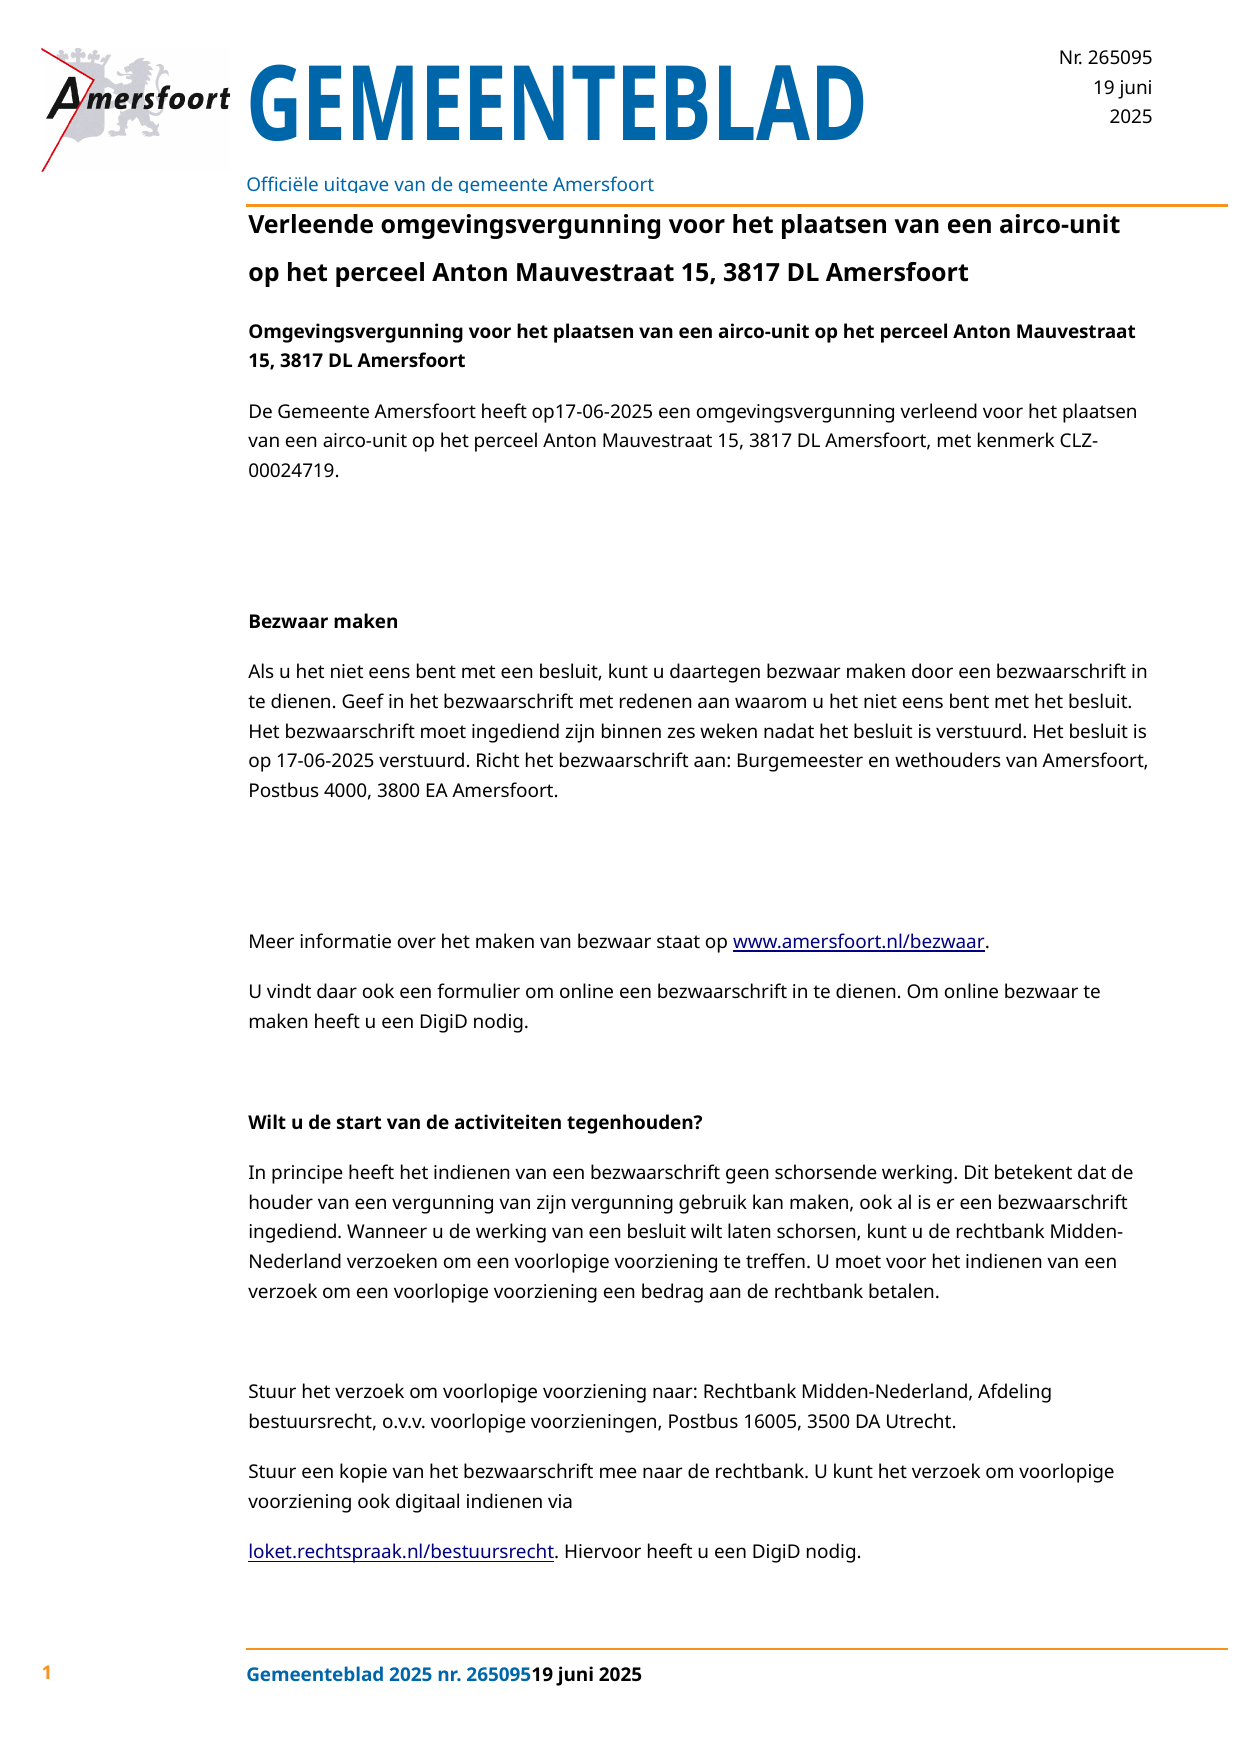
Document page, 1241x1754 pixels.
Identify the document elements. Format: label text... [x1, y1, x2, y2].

text Stuur een kopie van het bezwaarschrift mee naar de rechtbank. U kunt het verzoek om voorlopige voorziening ook digitaal indienen via [248, 1459, 1152, 1514]
text Omgevingsvergunning voor het plaatsen van een airco-unit op het perceel Anton Mauvestraat 15, 3817 DL Amersfoort [248, 318, 1152, 373]
text Meer informatie over het maken van bezwaar staat op www.amersfoort.nl/bezwaar. [248, 928, 1152, 954]
text loket.rechtspraak.nl/bestuursrecht. Hiervoor heeft u een DigiD nodig. [248, 1539, 1152, 1564]
picture [41, 47, 231, 172]
text In principe heeft het indienen van een bezwaarschrift geen schorsende werking. Dit betekent dat de houder van een vergunning van zijn vergunning gebruik kan maken, ook al is er een bezwaarschrift ingediend. Wanneer u de werking van een besluit wilt laten schorsen, kunt u de rechtbank Midden-Nederland verzoeken om een voorlopige voorziening te treffen. U moet voor het indienen van een verzoek om een voorlopige voorziening een bedrag aan de rechtbank betalen. [248, 1159, 1152, 1304]
text Verleende omgevingsvergunning voor het plaatsen van een airco-unit op het perceel Anton Mauvestraat 15, 3817 DL Amersfoort [248, 207, 1152, 288]
text Bezwaar maken [248, 608, 1152, 634]
text De Gemeente Amersfoort heeft op17-06-2025 een omgevingsvergunning verleend voor het plaatsen van een airco-unit op het perceel Anton Mauvestraat 15, 3817 DL Amersfoort, met kenmerk CLZ-00024719. [248, 398, 1152, 483]
text Als u het niet eens bent met een besluit, kunt u daartegen bezwaar maken door een bezwaarschrift in te dienen. Geef in het bezwaarschrift met redenen aan waarom u het niet eens bent met het besluit. Het bezwaarschrift moet ingediend zijn binnen zes weken nadat het besluit is verstuurd. Het besluit is op 17-06-2025 verstuurd. Richt het bezwaarschrift aan: Burgemeester en wethouders van Amersfoort, Postbus 4000, 3800 EA Amersfoort. [248, 659, 1152, 803]
text Stuur het verzoek om voorlopige voorziening naar: Rechtbank Midden-Nederland, Afdeling bestuursrecht, o.v.v. voorlopige voorzieningen, Postbus 16005, 3500 DA Utrecht. [248, 1379, 1152, 1434]
text Wilt u de start van de activiteiten tegenhouden? [248, 1109, 1152, 1135]
text U vindt daar ook een formulier om online een bezwaarschrift in te dienen. Om online bezwaar te maken heeft u een DigiD nodig. [248, 979, 1152, 1034]
